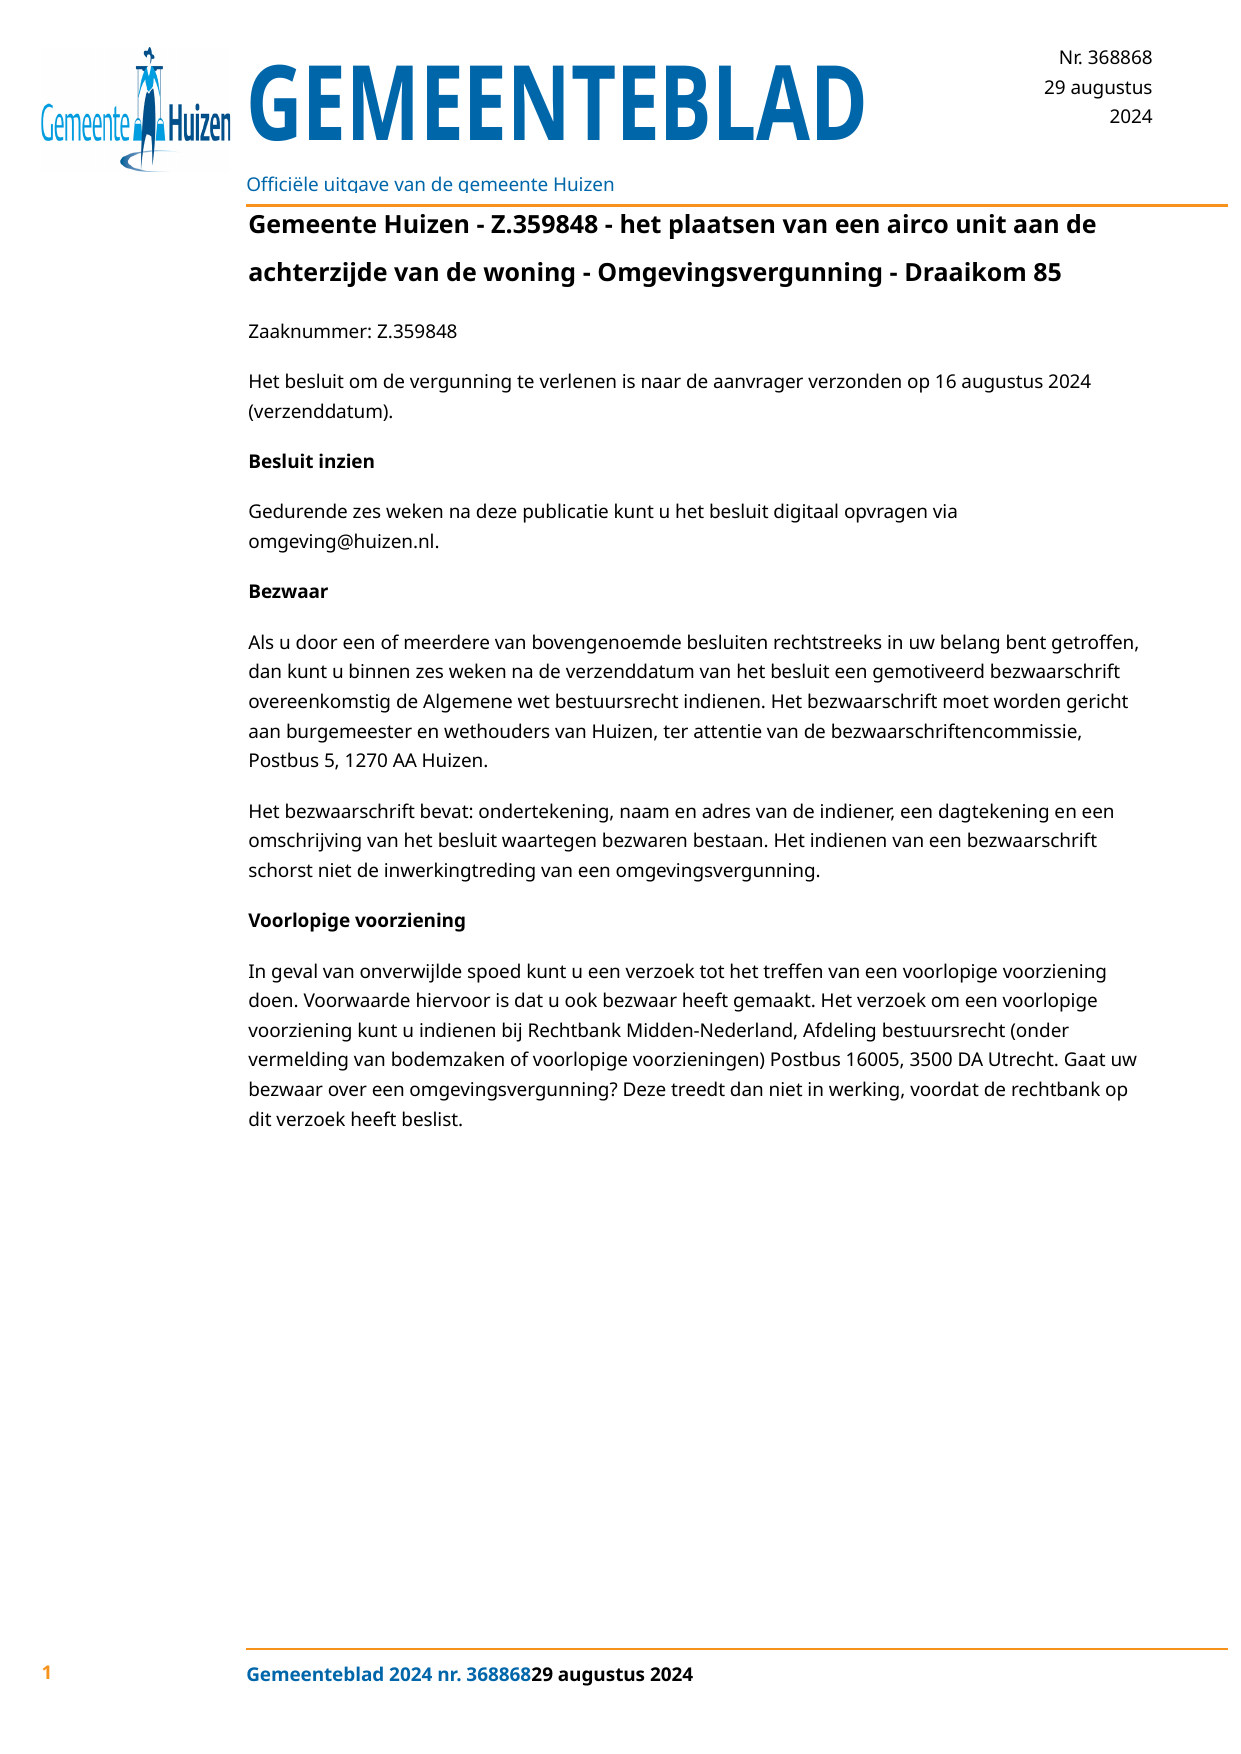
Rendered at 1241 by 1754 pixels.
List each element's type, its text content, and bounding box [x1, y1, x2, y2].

text Gemeente Huizen - Z.359848 - het plaatsen van een airco unit aan de achterzijde van de woning - Omgevingsvergunning - Draaikom 85 [248, 207, 1152, 288]
text Zaaknummer: Z.359848 [248, 318, 1152, 344]
text Gedurende zes weken na deze publicatie kunt u het besluit digitaal opvragen via omgeving@huizen.nl. [248, 499, 1152, 554]
picture [41, 47, 231, 172]
text Als u door een of meerdere van bovengenoemde besluiten rechtstreeks in uw belang bent getroffen, dan kunt u binnen zes weken na de verzenddatum van het besluit een gemotiveerd bezwaarschrift overeenkomstig de Algemene wet bestuursrecht indienen. Het bezwaarschrift moet worden gericht aan burgemeester en wethouders van Huizen, ter attentie van de bezwaarschriftencommissie, Postbus 5, 1270 AA Huizen. [248, 629, 1152, 773]
text Bezwaar [248, 579, 1152, 604]
text Het bezwaarschrift bevat: ondertekening, naam en adres van de indiener, een dagtekening en een omschrijving van het besluit waartegen bezwaren bestaan. Het indienen van een bezwaarschrift schorst niet de inwerkingtreding van een omgevingsvergunning. [248, 798, 1152, 883]
text Voorlopige voorziening [248, 907, 1152, 933]
text Besluit inzien [248, 448, 1152, 474]
text Het besluit om de vergunning te verlenen is naar de aanvrager verzonden op 16 augustus 2024 (verzenddatum). [248, 368, 1152, 424]
text In geval van onverwijlde spoed kunt u een verzoek tot het treffen van een voorlopige voorziening doen. Voorwaarde hiervoor is dat u ook bezwaar heeft gemaakt. Het verzoek om een voorlopige voorziening kunt u indienen bij Rechtbank Midden-Nederland, Afdeling bestuursrecht (onder vermelding van bodemzaken of voorlopige voorzieningen) Postbus 16005, 3500 DA Utrecht. Gaat uw bezwaar over een omgevingsvergunning? Deze treedt dan niet in werking, voordat de rechtbank op dit verzoek heeft beslist. [248, 958, 1152, 1132]
